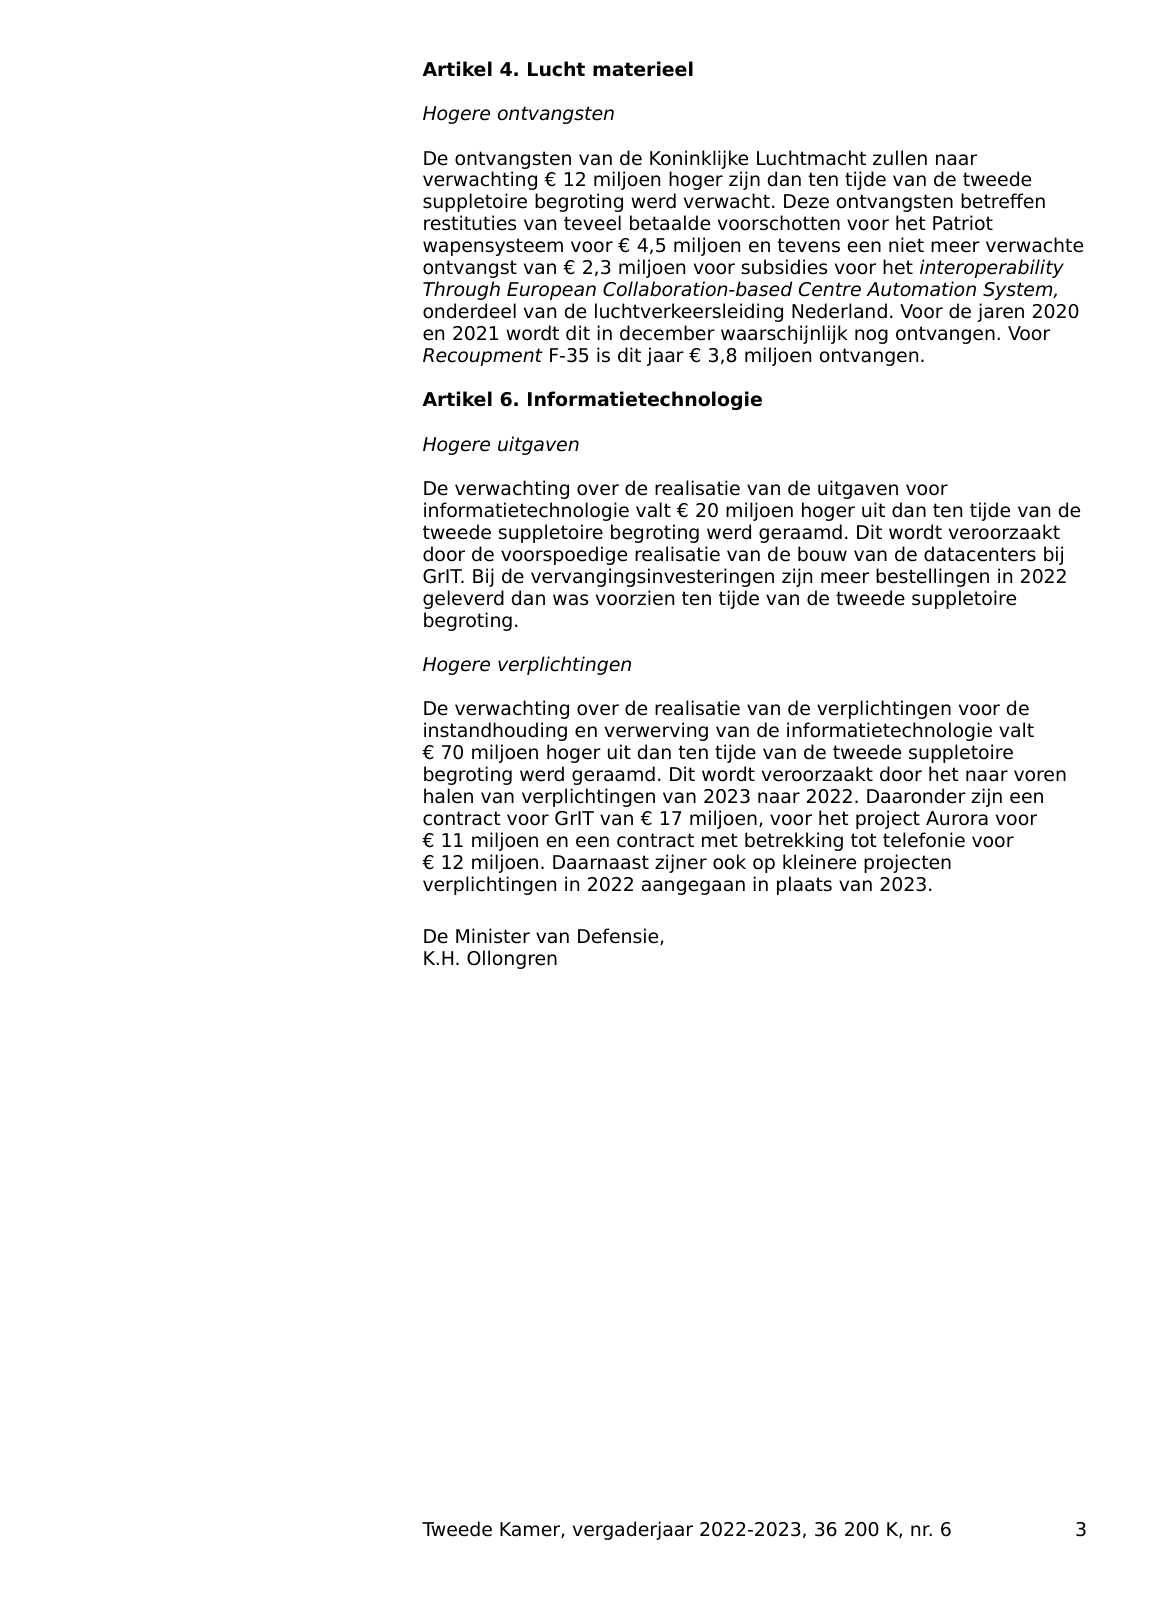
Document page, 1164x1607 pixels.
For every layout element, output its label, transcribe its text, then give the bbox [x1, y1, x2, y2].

text De Minister van Defensie, K.H. Ollongren [422, 926, 1087, 970]
subtitle Artikel 6. Informatietechnologie [422, 389, 1087, 411]
subtitle Artikel 4. Lucht materieel [422, 59, 1087, 81]
subtitle Hogere uitgaven [422, 433, 1087, 456]
text De ontvangsten van de Koninklijke Luchtmacht zullen naar verwachting € 12 miljoen hoger zijn dan ten tijde van de tweede suppletoire begroting werd verwacht. Deze ontvangsten betreffen restituties van teveel betaalde voorschotten voor het Patriot wapensysteem voor € 4,5 miljoen en tevens een niet meer verwachte ontvangst van € 2,3 miljoen voor subsidies voor het interoperability Through European Collaboration-based Centre Automation System, onderdeel van de luchtverkeersleiding Nederland. Voor de jaren 2020 en 2021 wordt dit in december waarschijnlijk nog ontvangen. Voor Recoupment F-35 is dit jaar € 3,8 miljoen ontvangen. [422, 147, 1087, 367]
subtitle Hogere ontvangsten [422, 103, 1087, 125]
text De verwachting over de realisatie van de uitgaven voor informatietechnologie valt € 20 miljoen hoger uit dan ten tijde van de tweede suppletoire begroting werd geraamd. Dit wordt veroorzaakt door de voorspoedige realisatie van de bouw van de datacenters bij GrIT. Bij de vervangingsinvesteringen zijn meer bestellingen in 2022 geleverd dan was voorzien ten tijde van de tweede suppletoire begroting. [422, 478, 1087, 632]
text De verwachting over de realisatie van de verplichtingen voor de instandhouding en verwerving van de informatietechnologie valt € 70 miljoen hoger uit dan ten tijde van de tweede suppletoire begroting werd geraamd. Dit wordt veroorzaakt door het naar voren halen van verplichtingen van 2023 naar 2022. Daaronder zijn een contract voor GrIT van € 17 miljoen, voor het project Aurora voor € 11 miljoen en een contract met betrekking tot telefonie voor € 12 miljoen. Daarnaast zijner ook op kleinere projecten verplichtingen in 2022 aangegaan in plaats van 2023. [422, 698, 1087, 896]
subtitle Hogere verplichtingen [422, 654, 1087, 676]
